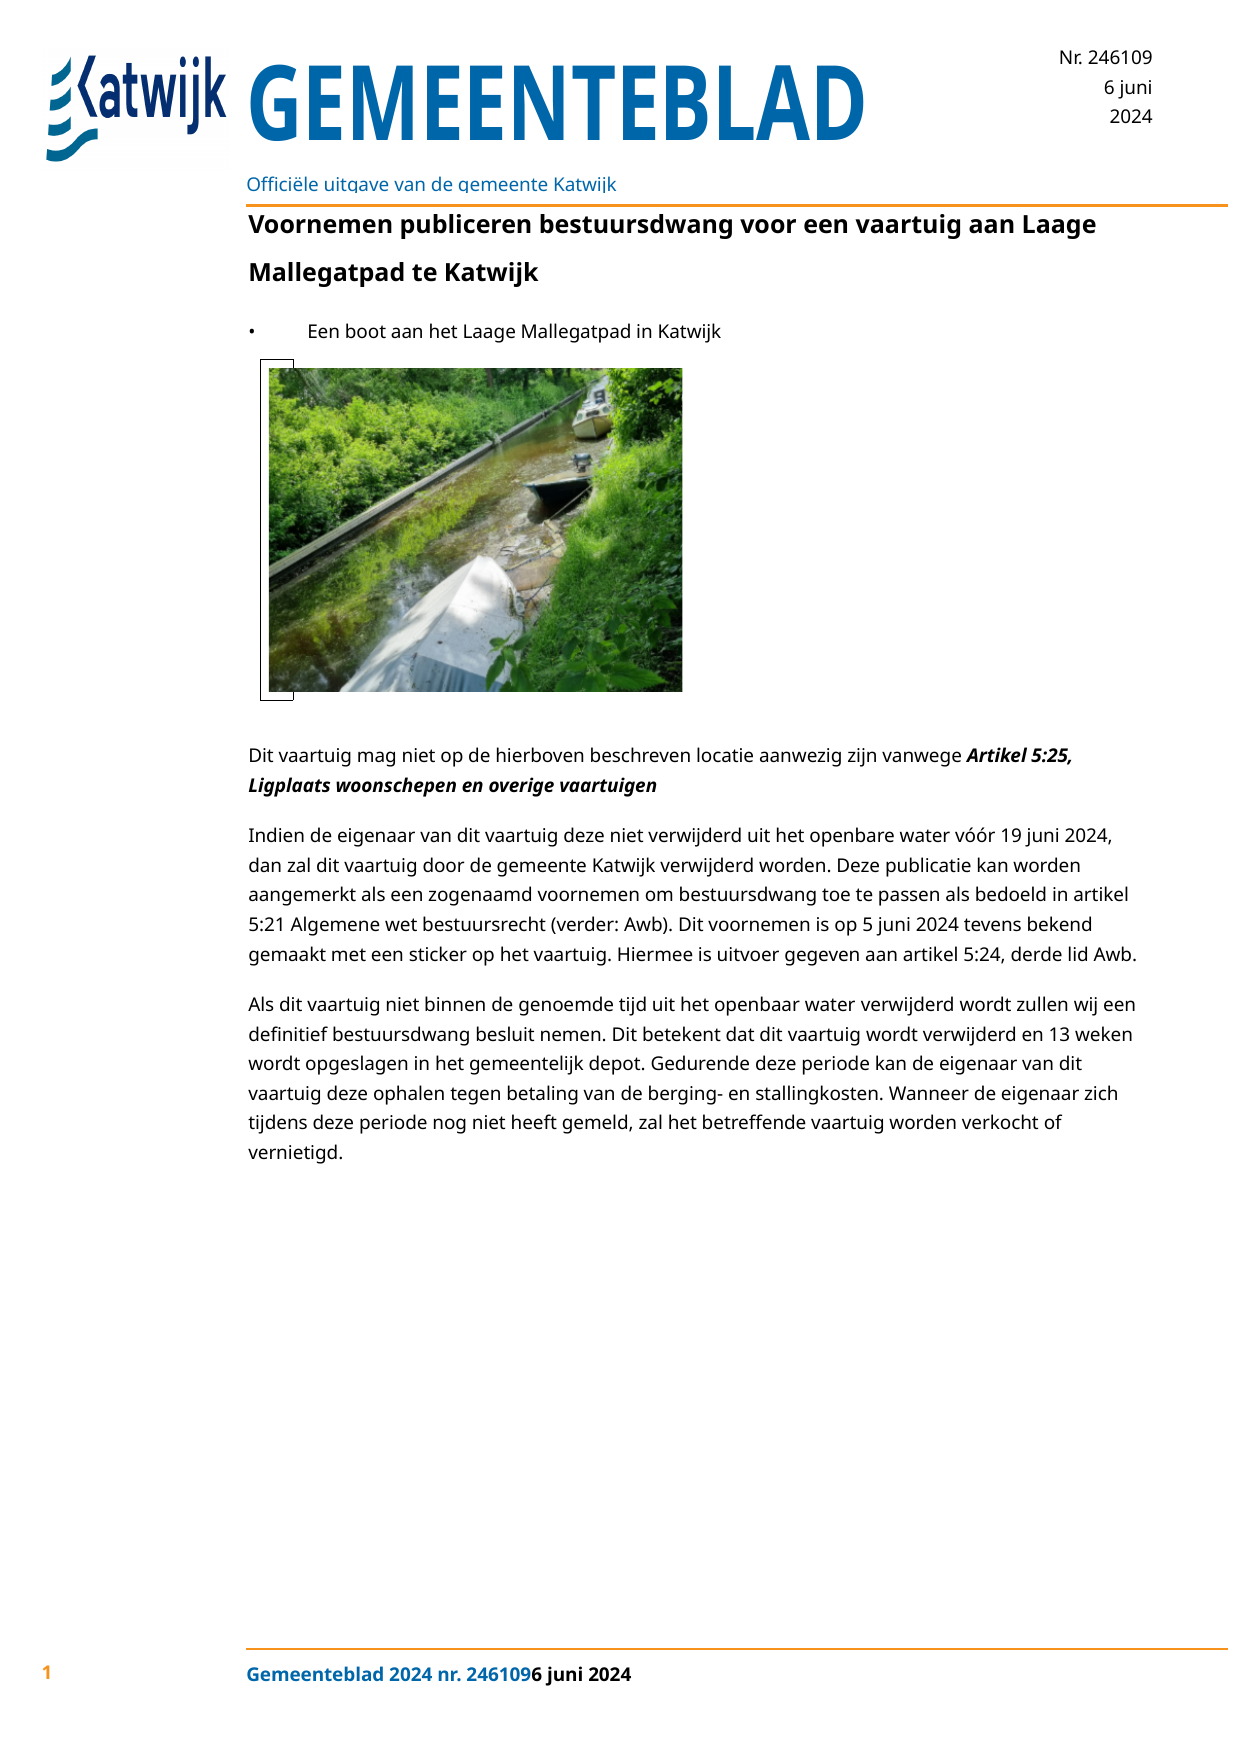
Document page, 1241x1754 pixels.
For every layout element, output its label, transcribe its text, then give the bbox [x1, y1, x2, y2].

list Een boot aan het Laage Mallegatpad in Katwijk [248, 318, 1152, 344]
text Als dit vaartuig niet binnen de genoemde tijd uit het openbaar water verwijderd wordt zullen wij een definitief bestuursdwang besluit nemen. Dit betekent dat dit vaartuig wordt verwijderd en 13 weken wordt opgeslagen in het gemeentelijk depot. Gedurende deze periode kan de eigenaar van dit vaartuig deze ophalen tegen betaling van de berging- en stallingkosten. Wanneer de eigenaar zich tijdens deze periode nog niet heeft gemeld, zal het betreffende vaartuig worden verkocht of vernietigd. [248, 991, 1152, 1165]
text Voornemen publiceren bestuursdwang voor een vaartuig aan Laage Mallegatpad te Katwijk [248, 207, 1152, 288]
text Dit vaartuig mag niet op de hierboven beschreven locatie aanwezig zijn vanwege Artikel 5:25, Ligplaats woonschepen en overige vaartuigen [248, 742, 1152, 798]
picture [41, 47, 231, 172]
text Indien de eigenaar van dit vaartuig deze niet verwijderd uit het openbare water vóór 19 juni 2024, dan zal dit vaartuig door de gemeente Katwijk verwijderd worden. Deze publicatie kan worden aangemerkt als een zogenaamd voornemen om bestuursdwang toe te passen als bedoeld in artikel 5:21 Algemene wet bestuursrecht (verder: Awb). Dit voornemen is op 5 juni 2024 tevens bekend gemaakt met een sticker op het vaartuig. Hiermee is uitvoer gegeven aan artikel 5:24, derde lid Awb. [248, 822, 1152, 967]
picture [268, 368, 683, 692]
